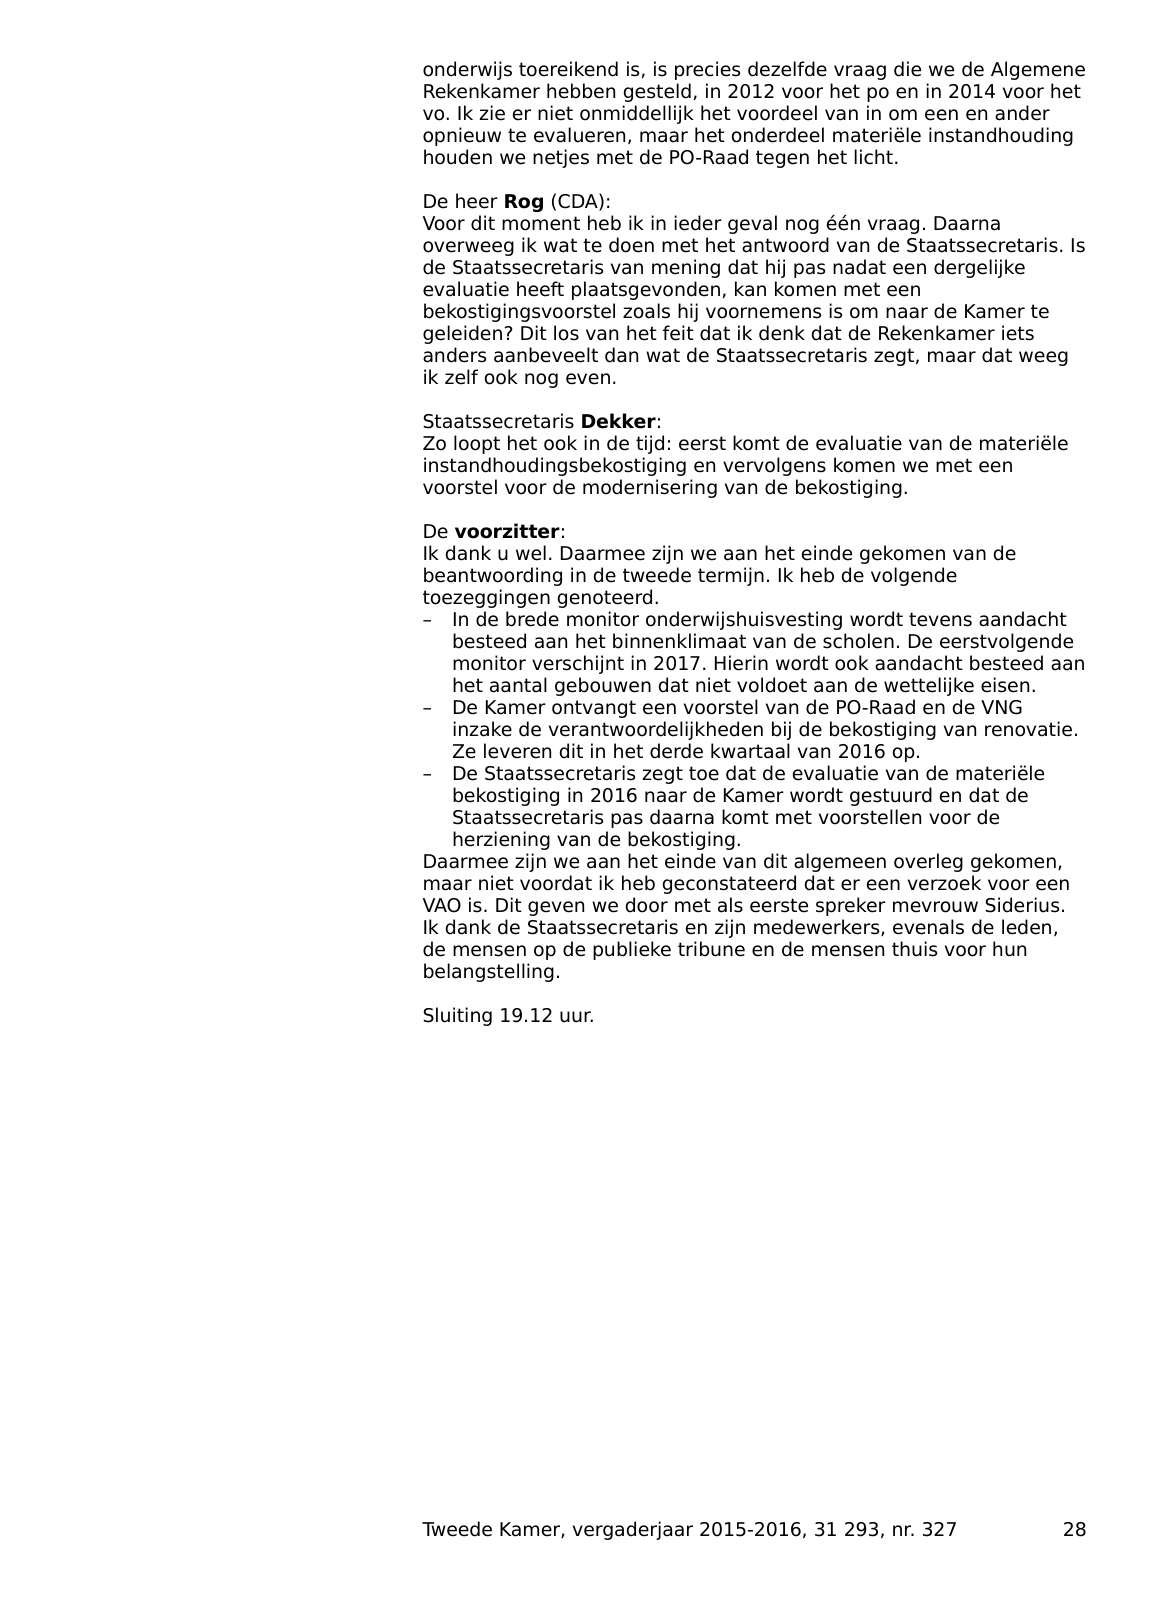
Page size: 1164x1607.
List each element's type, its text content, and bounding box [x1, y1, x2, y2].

text – De Kamer ontvangt een voorstel van de PO-Raad en de VNG inzake de verantwoordelijkheden bij de bekostiging van renovatie. Ze leveren dit in het derde kwartaal van 2016 op. [422, 697, 1087, 763]
text – In de brede monitor onderwijshuisvesting wordt tevens aandacht besteed aan het binnenklimaat van de scholen. De eerstvolgende monitor verschijnt in 2017. Hierin wordt ook aandacht besteed aan het aantal gebouwen dat niet voldoet aan de wettelijke eisen. [422, 609, 1087, 697]
text Staatssecretaris Dekker: [422, 411, 1087, 433]
text Zo loopt het ook in de tijd: eerst komt de evaluatie van de materiële instandhoudingsbekostiging en vervolgens komen we met een voorstel voor de modernisering van de bekostiging. [422, 433, 1087, 499]
text Sluiting 19.12 uur. [422, 1005, 1087, 1027]
text Ik dank de Staatssecretaris en zijn medewerkers, evenals de leden, de mensen op de publieke tribune en de mensen thuis voor hun belangstelling. [422, 917, 1087, 983]
text – De Staatssecretaris zegt toe dat de evaluatie van de materiële bekostiging in 2016 naar de Kamer wordt gestuurd en dat de Staatssecretaris pas daarna komt met voorstellen voor de herziening van de bekostiging. [422, 763, 1087, 851]
text De voorzitter: [422, 521, 1087, 543]
text Ik dank u wel. Daarmee zijn we aan het einde gekomen van de beantwoording in de tweede termijn. Ik heb de volgende toezeggingen genoteerd. [422, 543, 1087, 609]
text onderwijs toereikend is, is precies dezelfde vraag die we de Algemene Rekenkamer hebben gesteld, in 2012 voor het po en in 2014 voor het vo. Ik zie er niet onmiddellijk het voordeel van in om een en ander opnieuw te evalueren, maar het onderdeel materiële instandhouding houden we netjes met de PO-Raad tegen het licht. [422, 59, 1087, 169]
text Voor dit moment heb ik in ieder geval nog één vraag. Daarna overweeg ik wat te doen met het antwoord van de Staatssecretaris. Is de Staatssecretaris van mening dat hij pas nadat een dergelijke evaluatie heeft plaatsgevonden, kan komen met een bekostigingsvoorstel zoals hij voornemens is om naar de Kamer te geleiden? Dit los van het feit dat ik denk dat de Rekenkamer iets anders aanbeveelt dan wat de Staatssecretaris zegt, maar dat weeg ik zelf ook nog even. [422, 213, 1087, 389]
text Daarmee zijn we aan het einde van dit algemeen overleg gekomen, maar niet voordat ik heb geconstateerd dat er een verzoek voor een VAO is. Dit geven we door met als eerste spreker mevrouw Siderius. [422, 851, 1087, 917]
text De heer Rog (CDA): [422, 191, 1087, 213]
